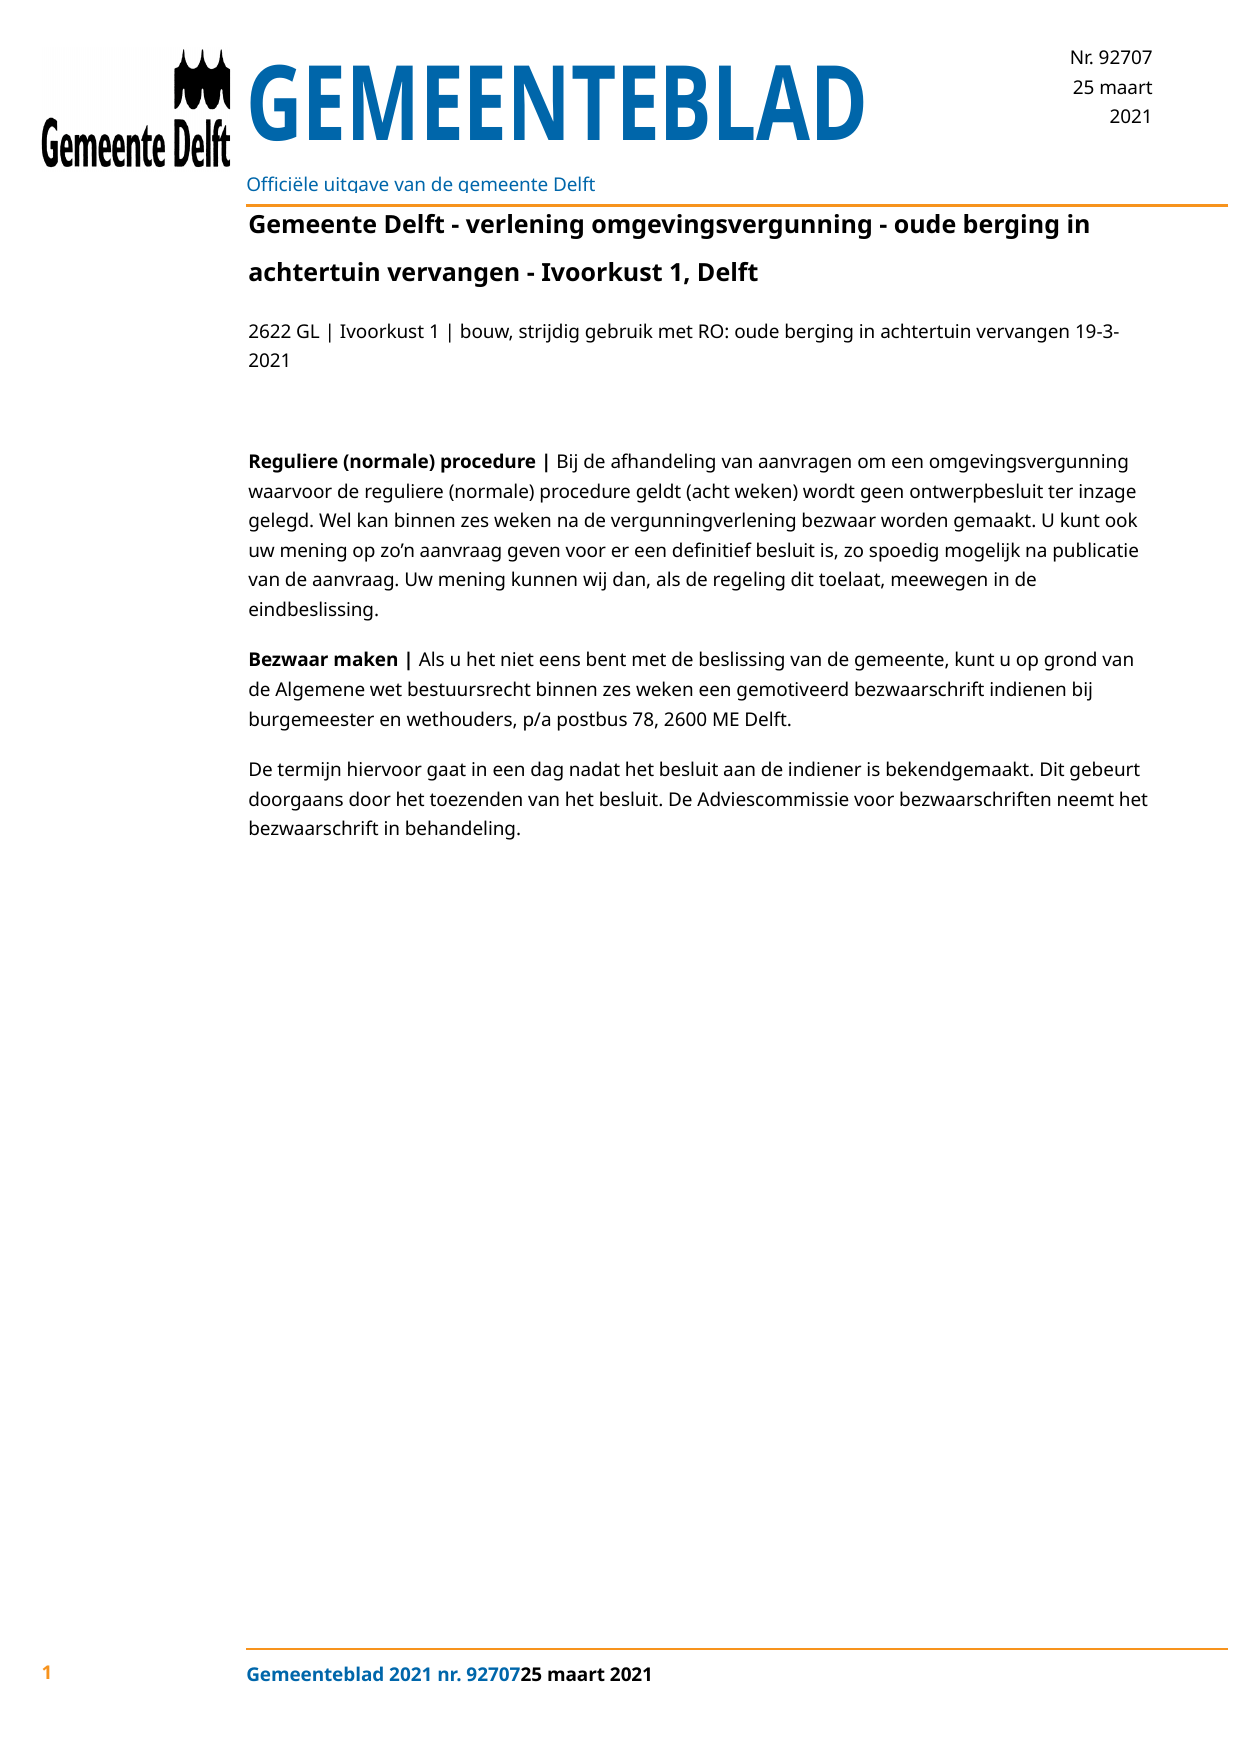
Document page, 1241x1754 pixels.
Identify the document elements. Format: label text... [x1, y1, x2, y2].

text 2622 GL | Ivoorkust 1 | bouw, strijdig gebruik met RO: oude berging in achtertuin vervangen 19-3-2021 [248, 318, 1152, 373]
text De termijn hiervoor gaat in een dag nadat het besluit aan de indiener is bekendgemaakt. Dit gebeurt doorgaans door het toezenden van het besluit. De Adviescommissie voor bezwaarschriften neemt het bezwaarschrift in behandeling. [248, 756, 1152, 841]
picture [41, 47, 231, 172]
text Gemeente Delft - verlening omgevingsvergunning - oude berging in achtertuin vervangen - Ivoorkust 1, Delft [248, 207, 1152, 288]
text Bezwaar maken | Als u het niet eens bent met de beslissing van de gemeente, kunt u op grond van de Algemene wet bestuursrecht binnen zes weken een gemotiveerd bezwaarschrift indienen bij burgemeester en wethouders, p/a postbus 78, 2600 ME Delft. [248, 647, 1152, 732]
text Reguliere (normale) procedure | Bij de afhandeling van aanvragen om een omgevingsvergunning waarvoor de reguliere (normale) procedure geldt (acht weken) wordt geen ontwerpbesluit ter inzage gelegd. Wel kan binnen zes weken na de vergunningverlening bezwaar worden gemaakt. U kunt ook uw mening op zo’n aanvraag geven voor er een definitief besluit is, zo spoedig mogelijk na publicatie van de aanvraag. Uw mening kunnen wij dan, als de regeling dit toelaat, meewegen in de eindbeslissing. [248, 448, 1152, 622]
